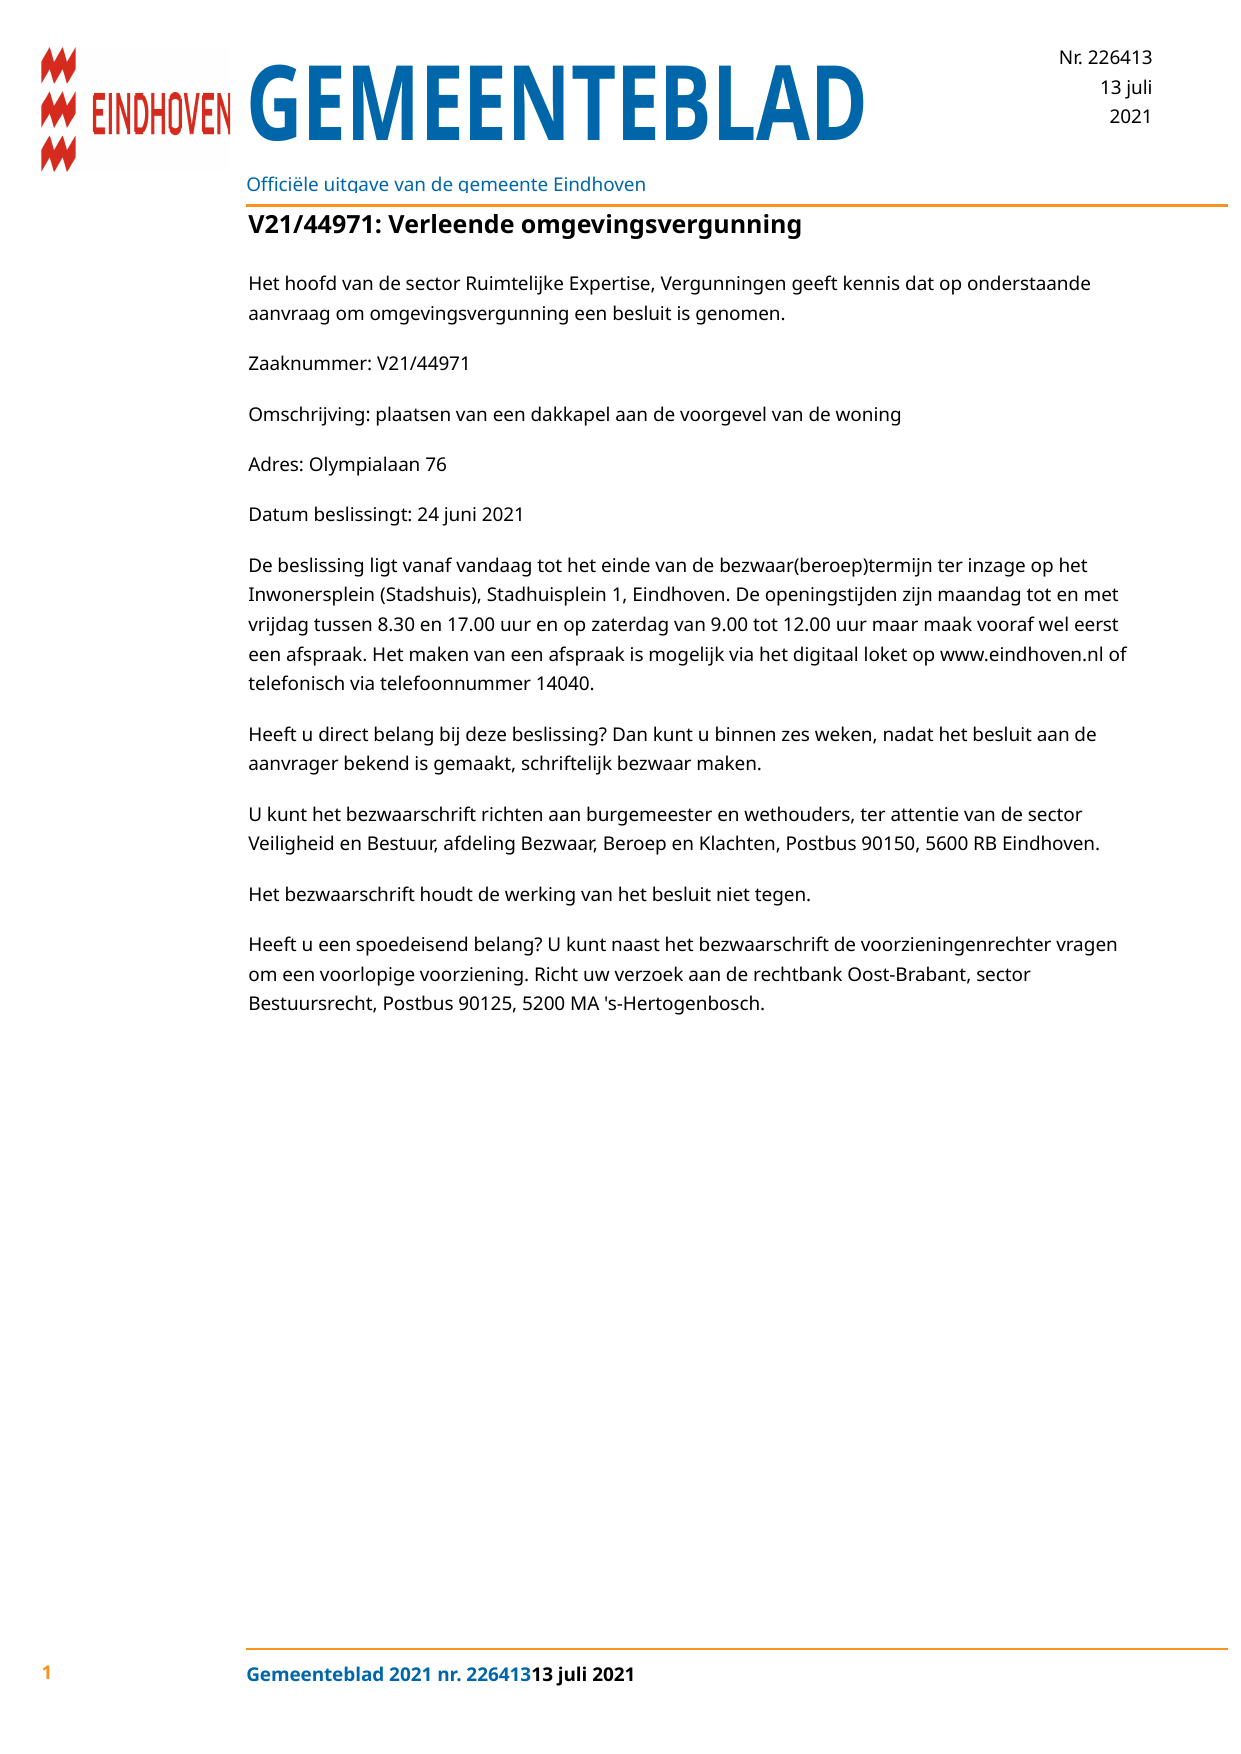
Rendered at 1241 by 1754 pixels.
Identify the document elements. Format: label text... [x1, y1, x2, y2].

text De beslissing ligt vanaf vandaag tot het einde van de bezwaar(beroep)termijn ter inzage op het Inwonersplein (Stadshuis), Stadhuisplein 1, Eindhoven. De openingstijden zijn maandag tot en met vrijdag tussen 8.30 en 17.00 uur en op zaterdag van 9.00 tot 12.00 uur maar maak vooraf wel eerst een afspraak. Het maken van een afspraak is mogelijk via het digitaal loket op www.eindhoven.nl of telefonisch via telefoonnummer 14040. [248, 552, 1152, 696]
text Het bezwaarschrift houdt de werking van het besluit niet tegen. [248, 881, 1152, 906]
text Adres: Olympialaan 76 [248, 451, 1152, 477]
text U kunt het bezwaarschrift richten aan burgemeester en wethouders, ter attentie van de sector Veiligheid en Bestuur, afdeling Bezwaar, Beroep en Klachten, Postbus 90150, 5600 RB Eindhoven. [248, 801, 1152, 856]
text Zaaknummer: V21/44971 [248, 350, 1152, 376]
text Heeft u een spoedeisend belang? U kunt naast het bezwaarschrift de voorzieningenrechter vragen om een voorlopige voorziening. Richt uw verzoek aan de rechtbank Oost-Brabant, sector Bestuursrecht, Postbus 90125, 5200 MA 's-Hertogenbosch. [248, 931, 1152, 1016]
text V21/44971: Verleende omgevingsvergunning [248, 207, 1152, 241]
text Heeft u direct belang bij deze beslissing? Dan kunt u binnen zes weken, nadat het besluit aan de aanvrager bekend is gemaakt, schriftelijk bezwaar maken. [248, 721, 1152, 776]
text Het hoofd van de sector Ruimtelijke Expertise, Vergunningen geeft kennis dat op onderstaande aanvraag om omgevingsvergunning een besluit is genomen. [248, 270, 1152, 326]
picture [41, 47, 231, 172]
text Datum beslissingt: 24 juni 2021 [248, 502, 1152, 527]
text Omschrijving: plaatsen van een dakkapel aan de voorgevel van de woning [248, 401, 1152, 426]
